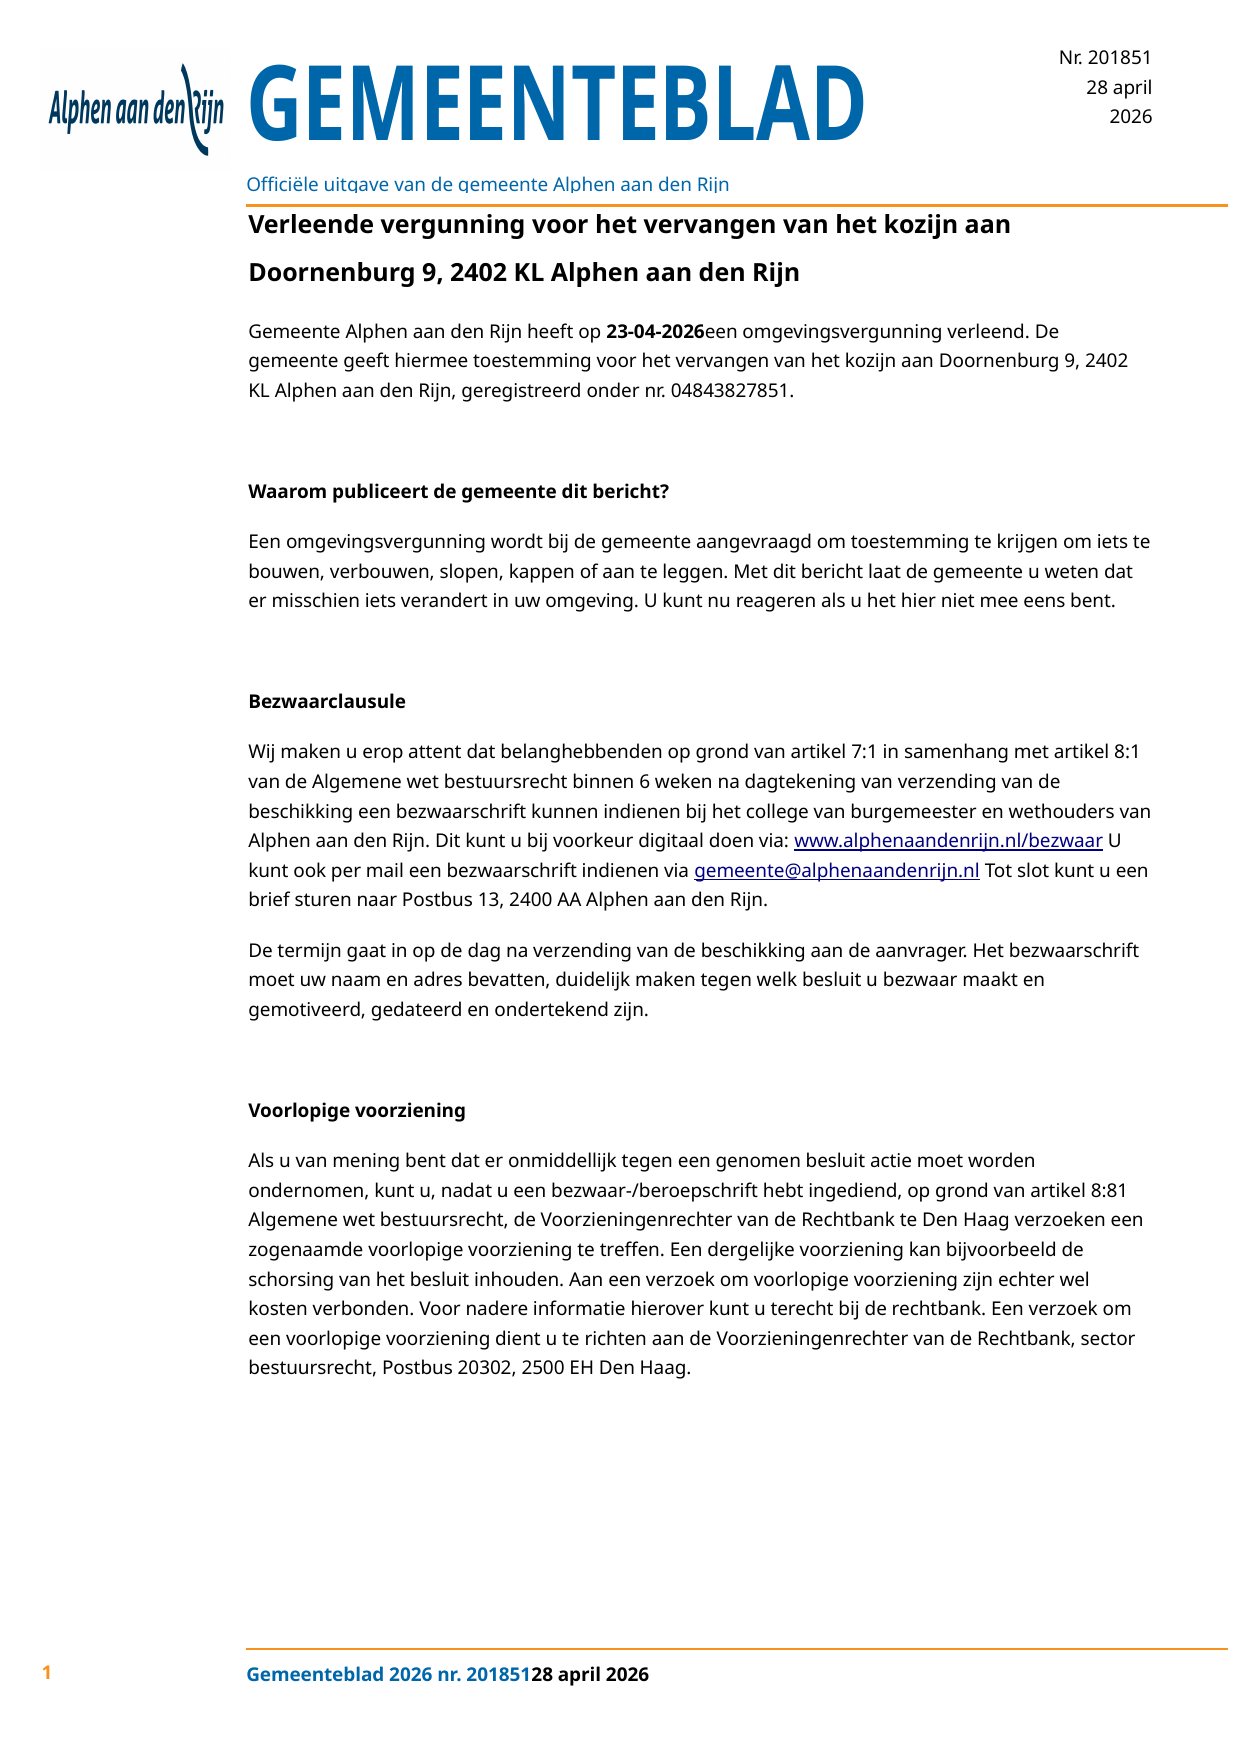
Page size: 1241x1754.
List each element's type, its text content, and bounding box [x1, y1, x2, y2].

text Als u van mening bent dat er onmiddellijk tegen een genomen besluit actie moet worden ondernomen, kunt u, nadat u een bezwaar-/beroepschrift hebt ingediend, op grond van artikel 8:81 Algemene wet bestuursrecht, de Voorzieningenrechter van de Rechtbank te Den Haag verzoeken een zogenaamde voorlopige voorziening te treffen. Een dergelijke voorziening kan bijvoorbeeld de schorsing van het besluit inhouden. Aan een verzoek om voorlopige voorziening zijn echter wel kosten verbonden. Voor nadere informatie hierover kunt u terecht bij de rechtbank. Een verzoek om een voorlopige voorziening dient u te richten aan de Voorzieningenrechter van de Rechtbank, sector bestuursrecht, Postbus 20302, 2500 EH Den Haag. [248, 1147, 1152, 1380]
text Verleende vergunning voor het vervangen van het kozijn aan Doornenburg 9, 2402 KL Alphen aan den Rijn [248, 207, 1152, 288]
text Voorlopige voorziening [248, 1097, 1152, 1123]
text De termijn gaat in op de dag na verzending van de beschikking aan de aanvrager. Het bezwaarschrift moet uw naam en adres bevatten, duidelijk maken tegen welk besluit u bezwaar maakt en gemotiveerd, gedateerd en ondertekend zijn. [248, 937, 1152, 1022]
text Wij maken u erop attent dat belanghebbenden op grond van artikel 7:1 in samenhang met artikel 8:1 van de Algemene wet bestuursrecht binnen 6 weken na dagtekening van verzending van de beschikking een bezwaarschrift kunnen indienen bij het college van burgemeester en wethouders van Alphen aan den Rijn. Dit kunt u bij voorkeur digitaal doen via: www.alphenaandenrijn.nl/bezwaar U kunt ook per mail een bezwaarschrift indienen via gemeente@alphenaandenrijn.nl Tot slot kunt u een brief sturen naar Postbus 13, 2400 AA Alphen aan den Rijn. [248, 739, 1152, 912]
text Een omgevingsvergunning wordt bij de gemeente aangevraagd om toestemming te krijgen om iets te bouwen, verbouwen, slopen, kappen of aan te leggen. Met dit bericht laat de gemeente u weten dat er misschien iets verandert in uw omgeving. U kunt nu reageren als u het hier niet mee eens bent. [248, 528, 1152, 613]
text Gemeente Alphen aan den Rijn heeft op 23-04-2026een omgevingsvergunning verleend. De gemeente geeft hiermee toestemming voor het vervangen van het kozijn aan Doornenburg 9, 2402 KL Alphen aan den Rijn, geregistreerd onder nr. 04843827851. [248, 318, 1152, 403]
picture [41, 47, 231, 172]
text Bezwaarclausule [248, 688, 1152, 714]
text Waarom publiceert de gemeente dit bericht? [248, 478, 1152, 504]
